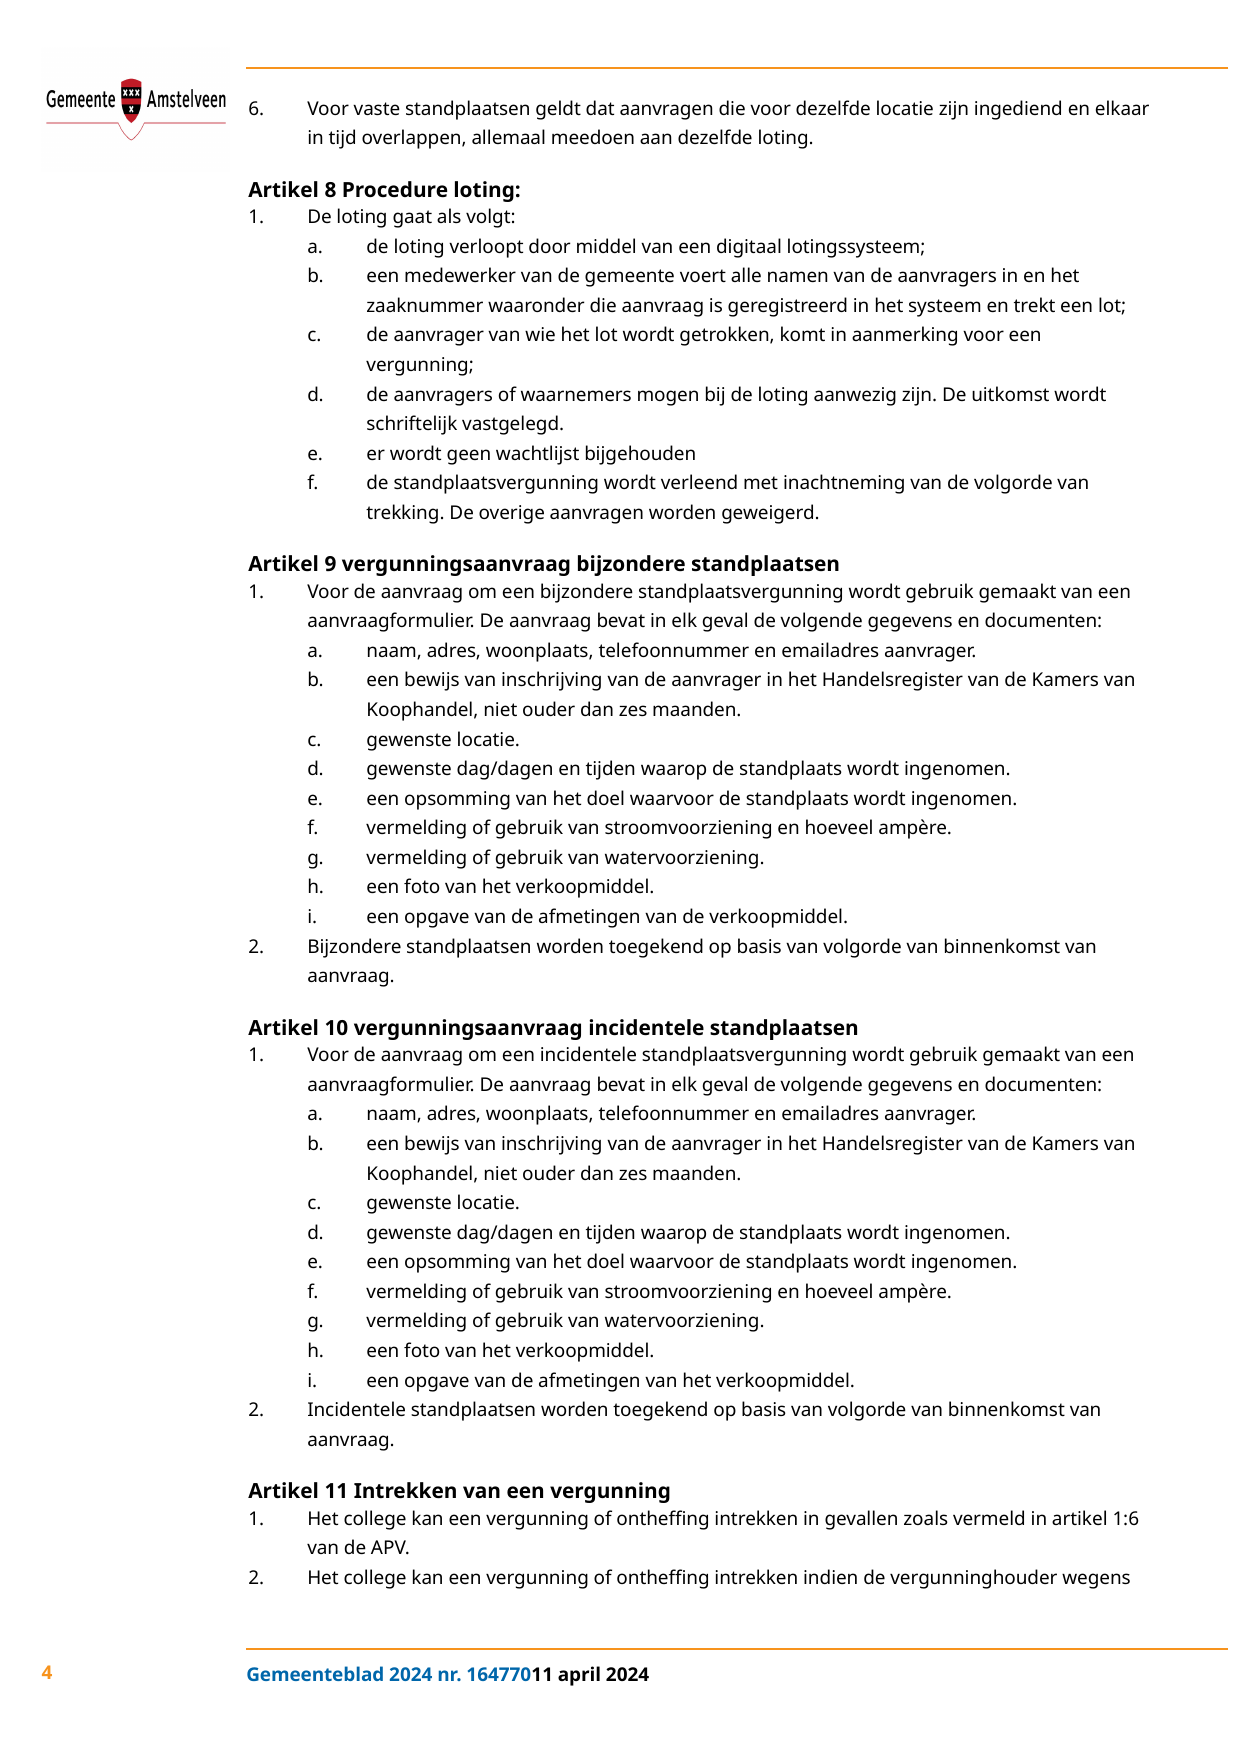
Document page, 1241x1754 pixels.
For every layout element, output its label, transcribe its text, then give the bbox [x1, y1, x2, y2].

list gewenste locatie. [307, 726, 1152, 752]
list vermelding of gebruik van stroomvoorziening en hoeveel ampère. [307, 814, 1152, 840]
list een medewerker van de gemeente voert alle namen van de aanvragers in en het zaaknummer waaronder die aanvraag is geregistreerd in het systeem en trekt een lot; [307, 262, 1152, 318]
list naam, adres, woonplaats, telefoonnummer en emailadres aanvrager. [307, 1101, 1152, 1126]
text Artikel 8 Procedure loting: [248, 175, 1152, 203]
list de standplaatsvergunning wordt verleend met inachtneming van de volgorde van trekking. De overige aanvragen worden geweigerd. [307, 469, 1152, 525]
list gewenste locatie. [307, 1189, 1152, 1215]
list een foto van het verkoopmiddel. [307, 1337, 1152, 1363]
list Voor vaste standplaatsen geldt dat aanvragen die voor dezelfde locatie zijn ingediend en elkaar in tijd overlappen, allemaal meedoen aan dezelfde loting. [248, 95, 1152, 150]
list een foto van het verkoopmiddel. [307, 874, 1152, 899]
list een bewijs van inschrijving van de aanvrager in het Handelsregister van de Kamers van Koophandel, niet ouder dan zes maanden. [307, 667, 1152, 722]
list een bewijs van inschrijving van de aanvrager in het Handelsregister van de Kamers van Koophandel, niet ouder dan zes maanden. [307, 1130, 1152, 1185]
list een opsomming van het doel waarvoor de standplaats wordt ingenomen. [307, 785, 1152, 811]
list naam, adres, woonplaats, telefoonnummer en emailadres aanvrager. [307, 637, 1152, 663]
list gewenste dag/dagen en tijden waarop de standplaats wordt ingenomen. [307, 755, 1152, 781]
list vermelding of gebruik van watervoorziening. [307, 1308, 1152, 1333]
list Het college kan een vergunning of ontheffing intrekken in gevallen zoals vermeld in artikel 1:6 van de APV. [248, 1505, 1152, 1560]
list Het college kan een vergunning of ontheffing intrekken indien de vergunninghouder wegens [248, 1564, 1152, 1590]
text Artikel 9 vergunningsaanvraag bijzondere standplaatsen [248, 549, 1152, 578]
list de loting verloopt door middel van een digitaal lotingssysteem; [307, 233, 1152, 258]
list De loting gaat als volgt: [248, 203, 1152, 229]
list vermelding of gebruik van stroomvoorziening en hoeveel ampère. [307, 1278, 1152, 1304]
list een opgave van de afmetingen van het verkoopmiddel. [307, 1367, 1152, 1392]
list vermelding of gebruik van watervoorziening. [307, 844, 1152, 870]
list de aanvragers of waarnemers mogen bij de loting aanwezig zijn. De uitkomst wordt schriftelijk vastgelegd. [307, 381, 1152, 436]
list er wordt geen wachtlijst bijgehouden [307, 440, 1152, 466]
text Artikel 11 Intrekken van een vergunning [248, 1476, 1152, 1505]
list de aanvrager van wie het lot wordt getrokken, komt in aanmerking voor een vergunning; [307, 322, 1152, 377]
picture [41, 47, 231, 172]
list Voor de aanvraag om een bijzondere standplaatsvergunning wordt gebruik gemaakt van een aanvraagformulier. De aanvraag bevat in elk geval de volgende gegevens en documenten: [248, 578, 1152, 633]
list een opgave van de afmetingen van de verkoopmiddel. [307, 903, 1152, 929]
list een opsomming van het doel waarvoor de standplaats wordt ingenomen. [307, 1248, 1152, 1274]
list Voor de aanvraag om een incidentele standplaatsvergunning wordt gebruik gemaakt van een aanvraagformulier. De aanvraag bevat in elk geval de volgende gegevens en documenten: [248, 1041, 1152, 1097]
list Bijzondere standplaatsen worden toegekend op basis van volgorde van binnenkomst van aanvraag. [248, 933, 1152, 988]
list gewenste dag/dagen en tijden waarop de standplaats wordt ingenomen. [307, 1219, 1152, 1244]
text Artikel 10 vergunningsaanvraag incidentele standplaatsen [248, 1013, 1152, 1041]
list Incidentele standplaatsen worden toegekend op basis van volgorde van binnenkomst van aanvraag. [248, 1396, 1152, 1452]
